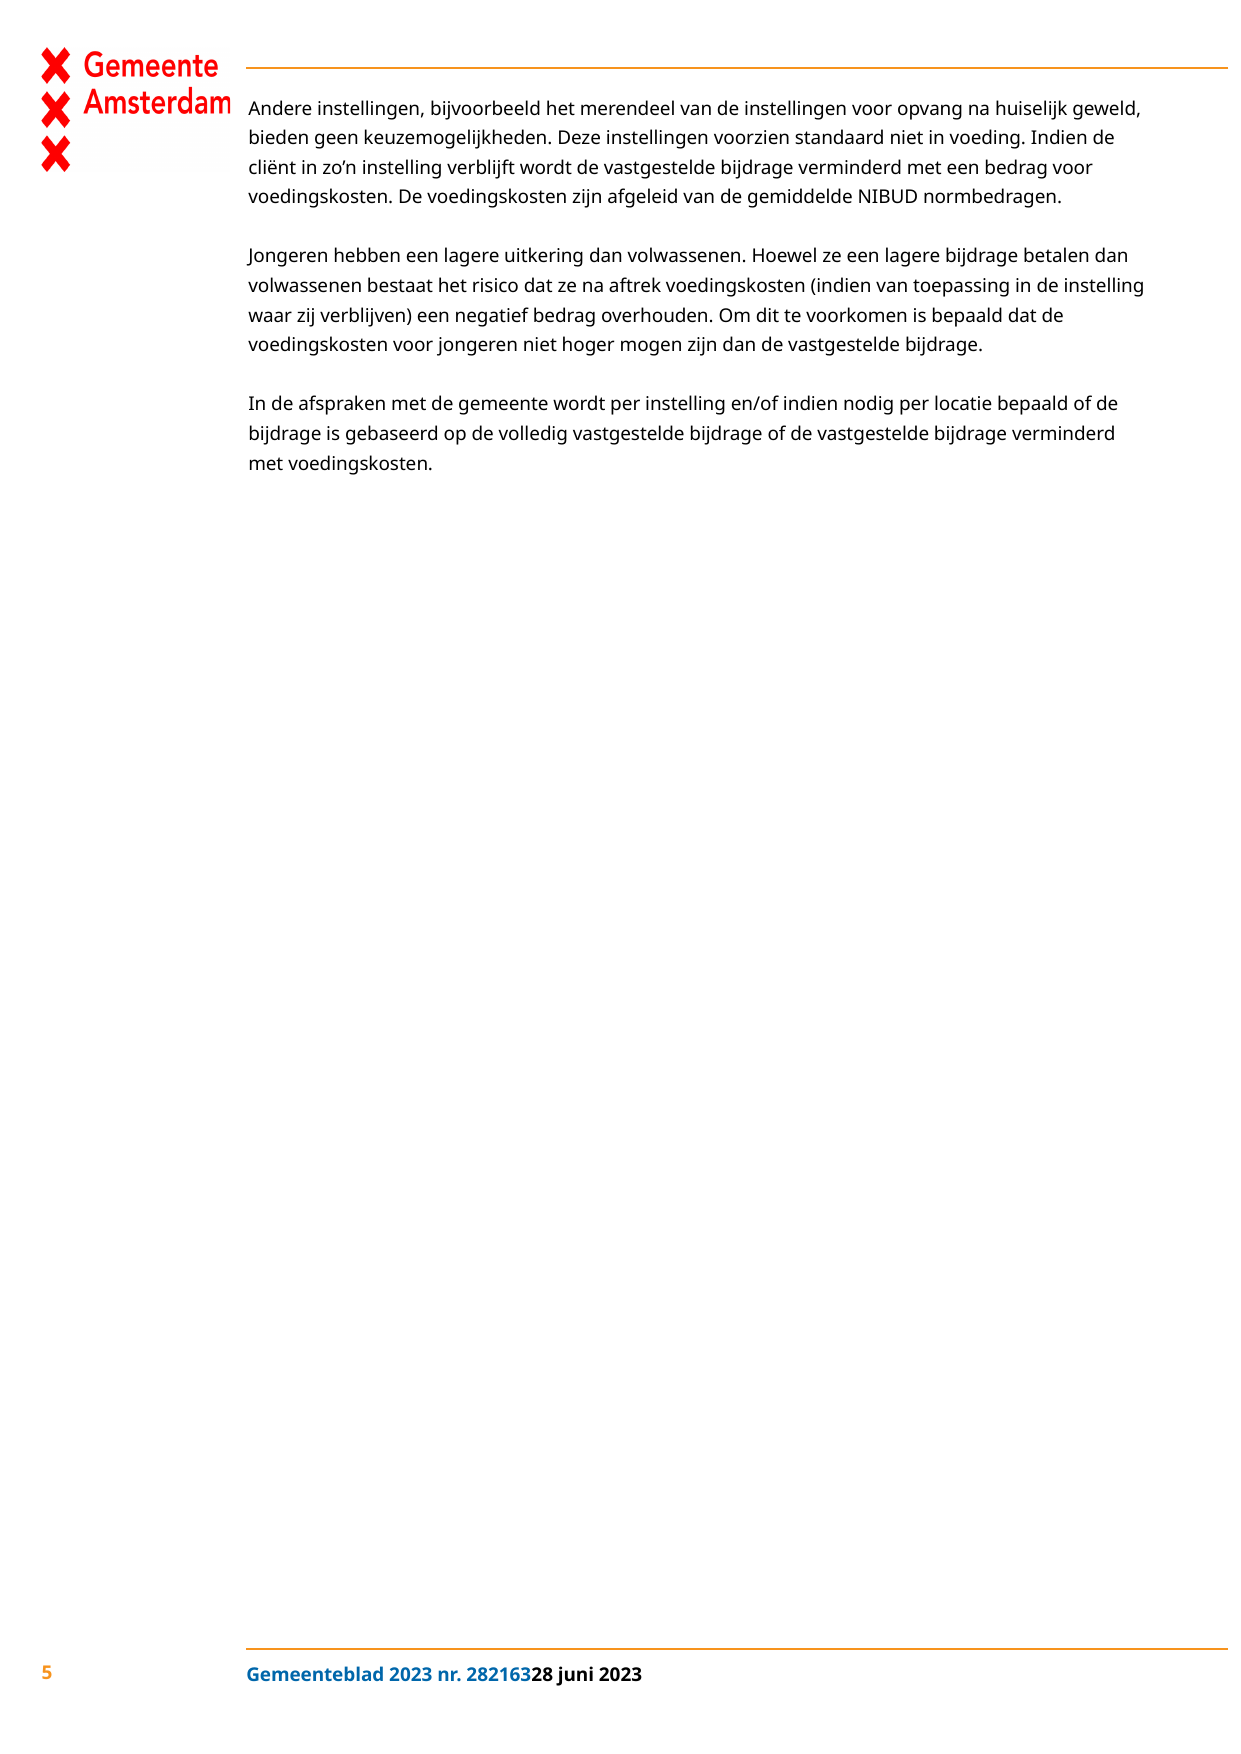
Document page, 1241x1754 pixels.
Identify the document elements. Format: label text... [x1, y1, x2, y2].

picture [41, 47, 231, 172]
text Jongeren hebben een lagere uitkering dan volwassenen. Hoewel ze een lagere bijdrage betalen dan volwassenen bestaat het risico dat ze na aftrek voedingskosten (indien van toepassing in de instelling waar zij verblijven) een negatief bedrag overhouden. Om dit te voorkomen is bepaald dat de voedingskosten voor jongeren niet hoger mogen zijn dan de vastgestelde bijdrage. [248, 243, 1152, 357]
text Andere instellingen, bijvoorbeeld het merendeel van de instellingen voor opvang na huiselijk geweld, bieden geen keuzemogelijkheden. Deze instellingen voorzien standaard niet in voeding. Indien de cliënt in zo’n instelling verblijft wordt de vastgestelde bijdrage verminderd met een bedrag voor voedingskosten. De voedingskosten zijn afgeleid van de gemiddelde NIBUD normbedragen. [248, 95, 1152, 209]
text In de afspraken met de gemeente wordt per instelling en/of indien nodig per locatie bepaald of de bijdrage is gebaseerd op de volledig vastgestelde bijdrage of de vastgestelde bijdrage verminderd met voedingskosten. [248, 391, 1152, 476]
